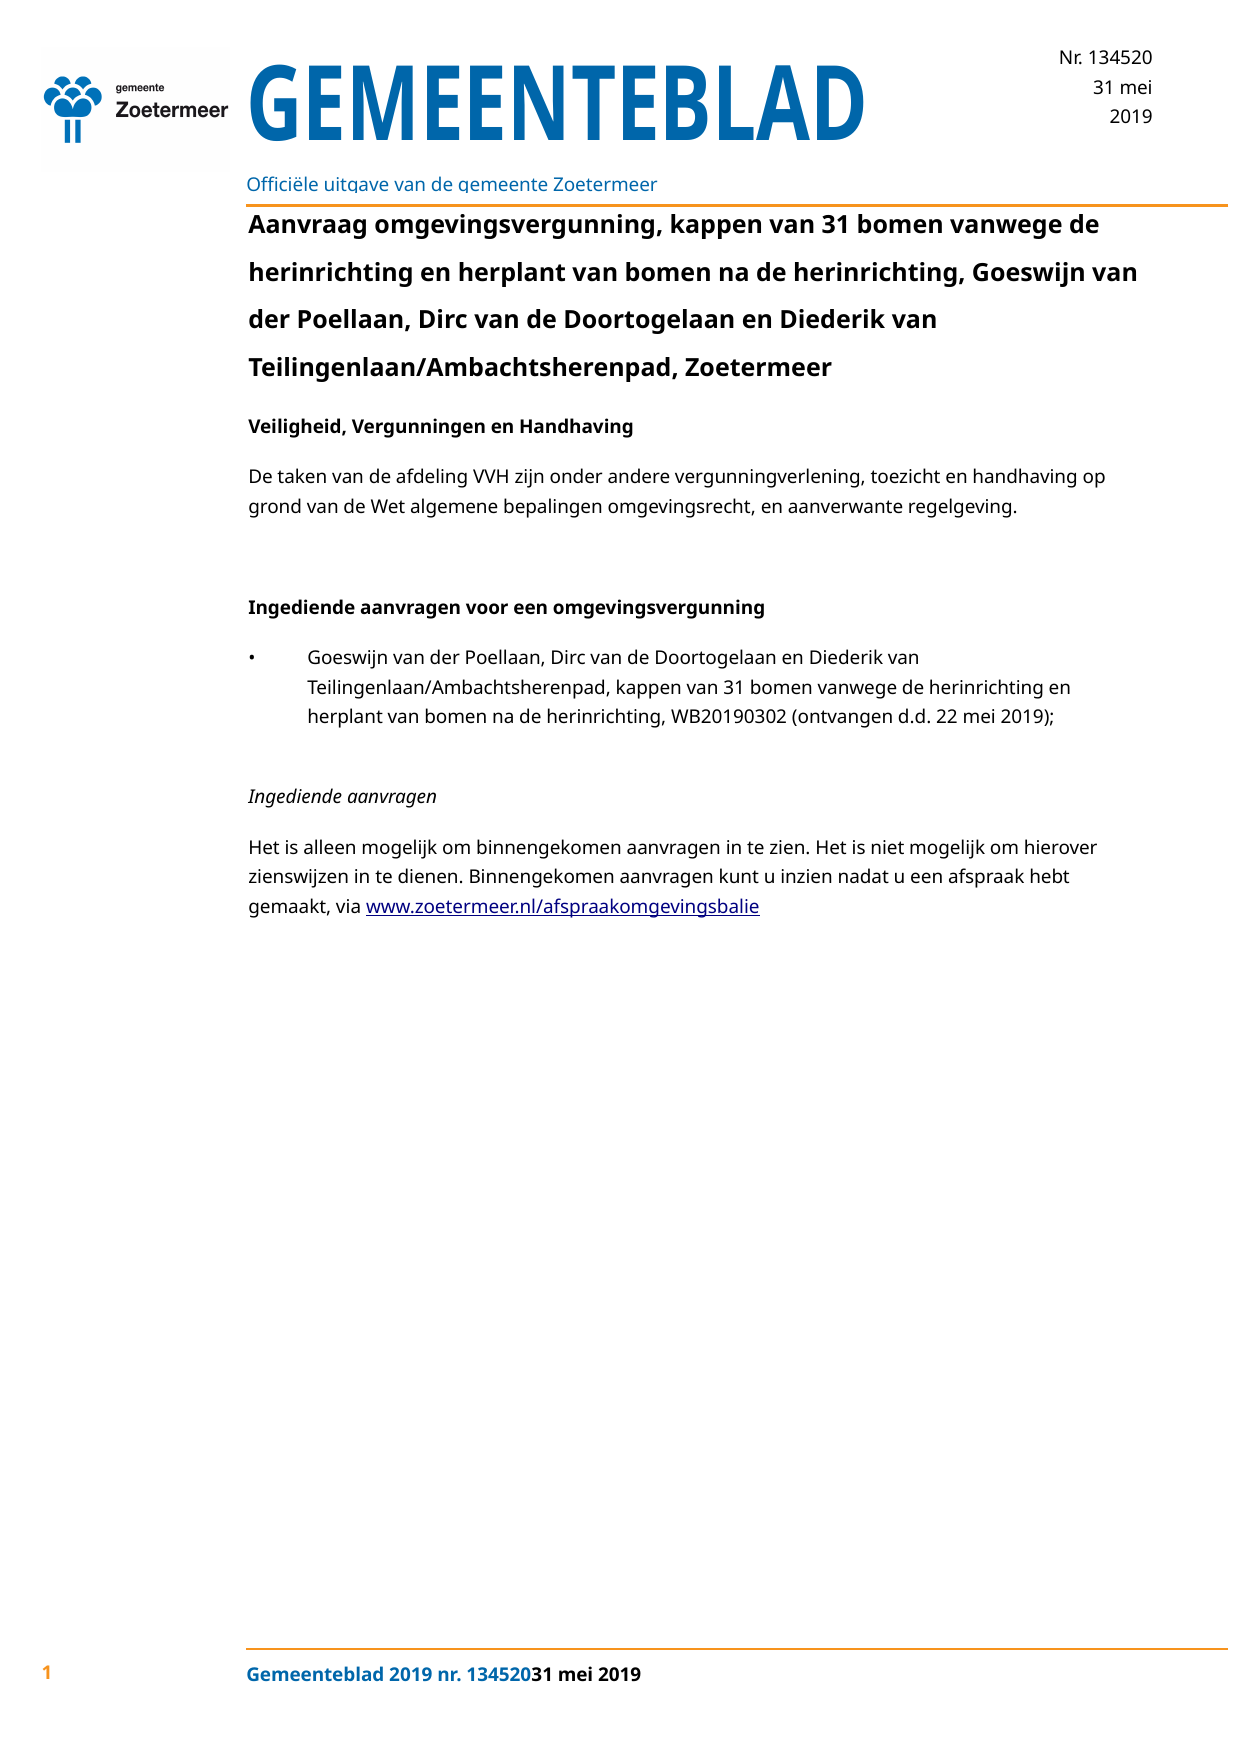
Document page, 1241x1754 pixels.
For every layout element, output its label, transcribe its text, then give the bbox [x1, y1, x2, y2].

list Goeswijn van der Poellaan, Dirc van de Doortogelaan en Diederik van Teilingenlaan/Ambachtsherenpad, kappen van 31 bomen vanwege de herinrichting en herplant van bomen na de herinrichting, WB20190302 (ontvangen d.d. 22 mei 2019); [248, 644, 1152, 729]
text De taken van de afdeling VVH zijn onder andere vergunningverlening, toezicht en handhaving op grond van de Wet algemene bepalingen omgevingsrecht, en aanverwante regelgeving. [248, 463, 1152, 519]
text Ingediende aanvragen [248, 783, 1152, 809]
text Veiligheid, Vergunningen en Handhaving [248, 413, 1152, 439]
text Het is alleen mogelijk om binnengekomen aanvragen in te zien. Het is niet mogelijk om hierover zienswijzen in te dienen. Binnengekomen aanvragen kunt u inzien nadat u een afspraak hebt gemaakt, via www.zoetermeer.nl/afspraakomgevingsbalie [248, 834, 1152, 919]
text Ingediende aanvragen voor een omgevingsvergunning [248, 594, 1152, 620]
picture [41, 47, 231, 172]
text Aanvraag omgevingsvergunning, kappen van 31 bomen vanwege de herinrichting en herplant van bomen na de herinrichting, Goeswijn van der Poellaan, Dirc van de Doortogelaan en Diederik van Teilingenlaan/Ambachtsherenpad, Zoetermeer [248, 207, 1152, 384]
